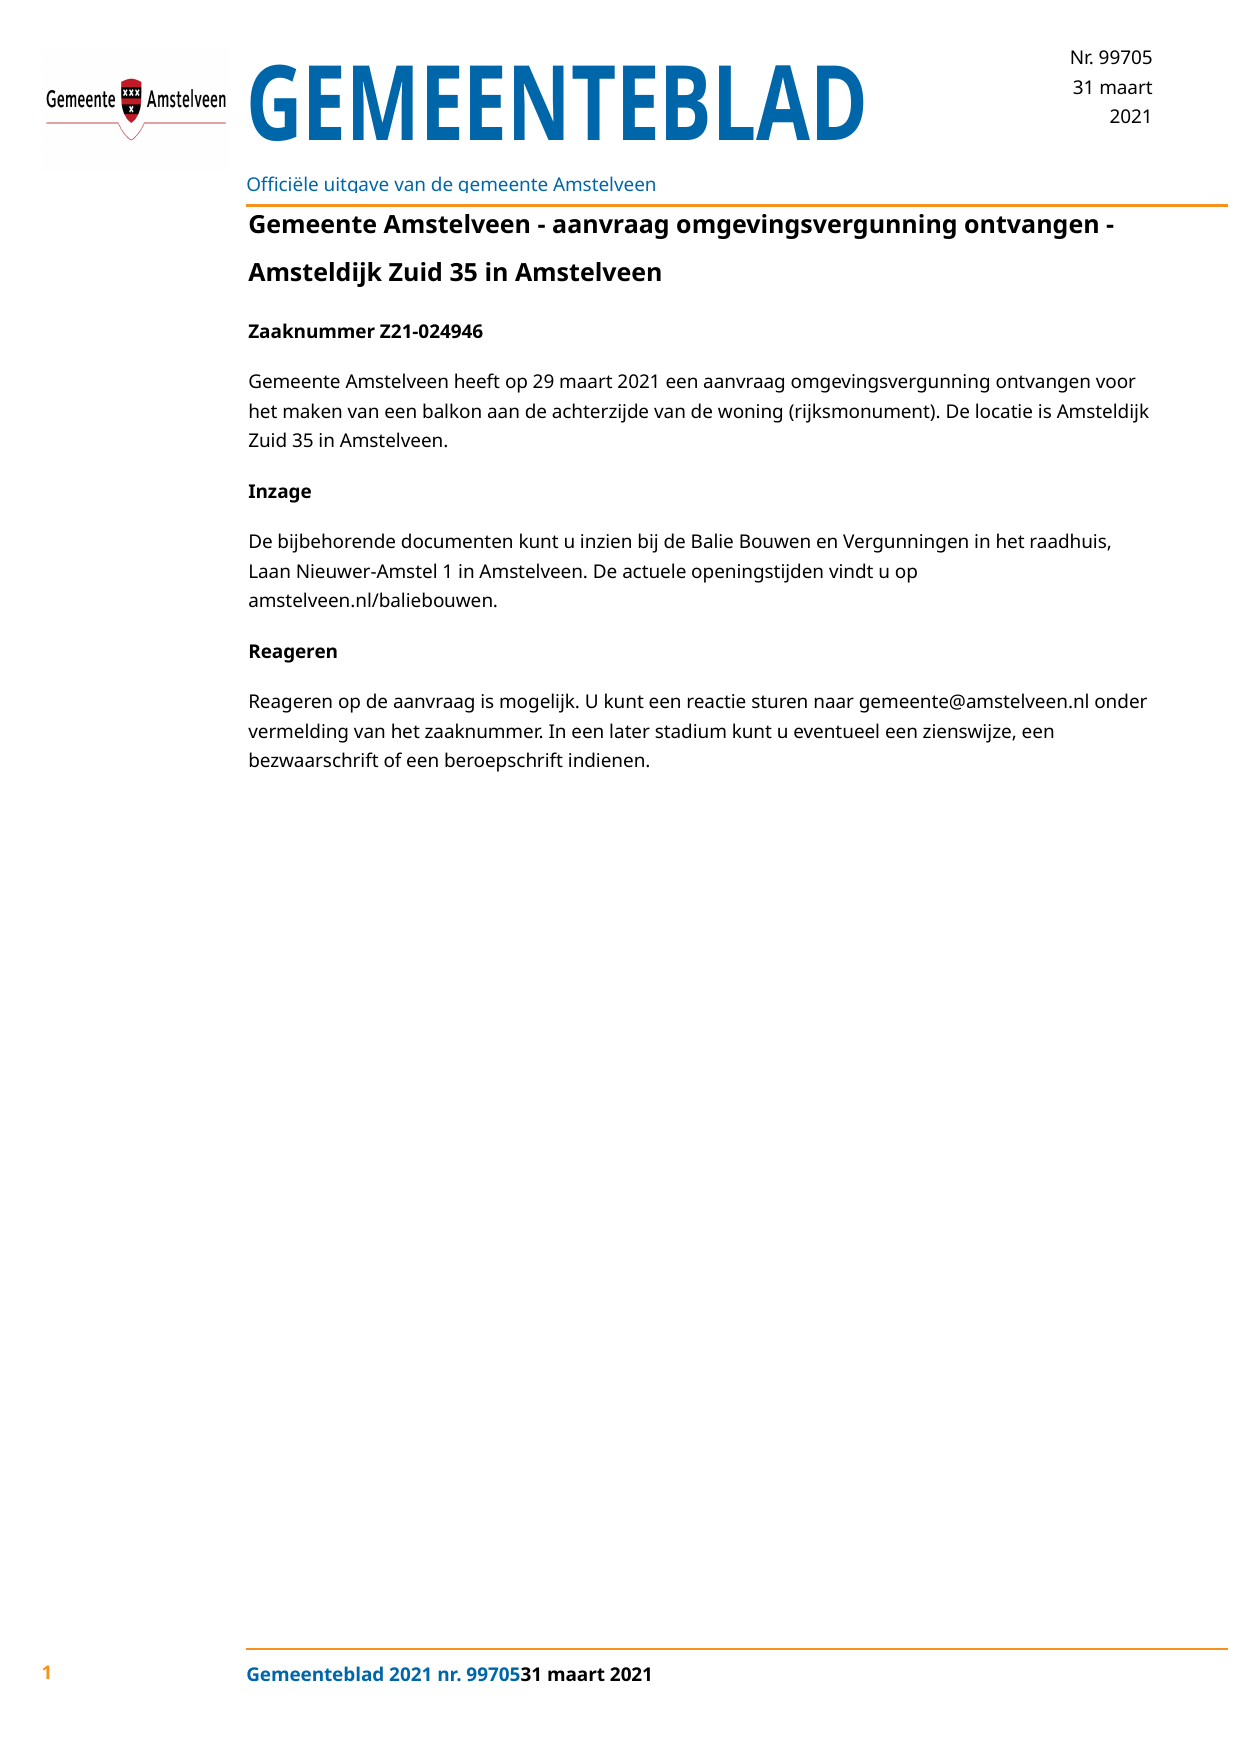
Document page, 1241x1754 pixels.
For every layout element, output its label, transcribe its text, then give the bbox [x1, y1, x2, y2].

text Gemeente Amstelveen - aanvraag omgevingsvergunning ontvangen - Amsteldijk Zuid 35 in Amstelveen [248, 207, 1152, 288]
text Gemeente Amstelveen heeft op 29 maart 2021 een aanvraag omgevingsvergunning ontvangen voor het maken van een balkon aan de achterzijde van de woning (rijksmonument). De locatie is Amsteldijk Zuid 35 in Amstelveen. [248, 368, 1152, 453]
picture [41, 47, 231, 172]
text De bijbehorende documenten kunt u inzien bij de Balie Bouwen en Vergunningen in het raadhuis, Laan Nieuwer-Amstel 1 in Amstelveen. De actuele openingstijden vindt u op amstelveen.nl/baliebouwen. [248, 528, 1152, 613]
text Inzage [248, 478, 1152, 504]
text Reageren [248, 638, 1152, 664]
text Reageren op de aanvraag is mogelijk. U kunt een reactie sturen naar gemeente@amstelveen.nl onder vermelding van het zaaknummer. In een later stadium kunt u eventueel een zienswijze, een bezwaarschrift of een beroepschrift indienen. [248, 688, 1152, 773]
text Zaaknummer Z21-024946 [248, 318, 1152, 344]
